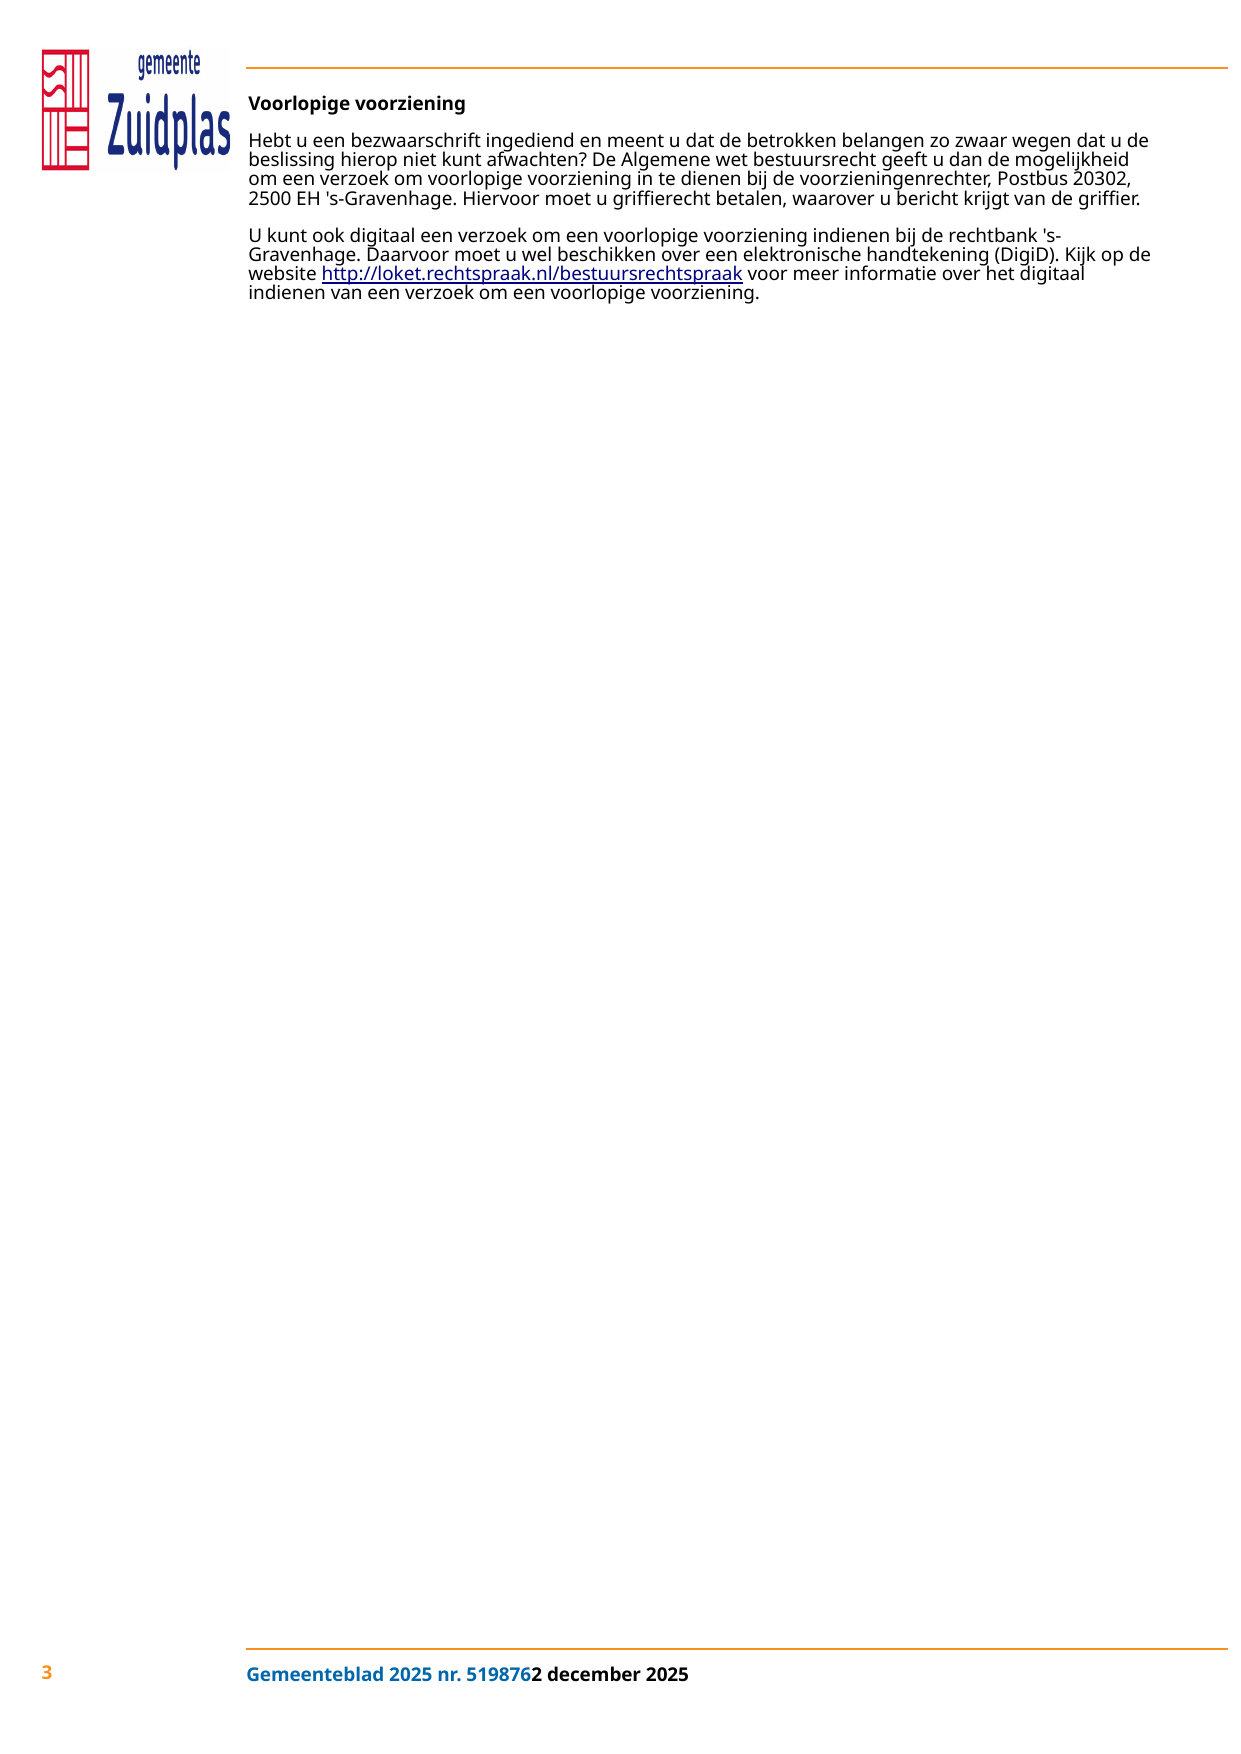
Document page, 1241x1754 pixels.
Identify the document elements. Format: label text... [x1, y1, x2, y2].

text Hebt u een bezwaarschrift ingediend en meent u dat de betrokken belangen zo zwaar wegen dat u de beslissing hierop niet kunt afwachten? De Algemene wet bestuursrecht geeft u dan de mogelijkheid om een verzoek om voorlopige voorziening in te dienen bij de voorzieningenrechter, Postbus 20302, 2500 EH 's-Gravenhage. Hiervoor moet u griffierecht betalen, waarover u bericht krijgt van de griffier. [248, 132, 1152, 209]
picture [41, 47, 231, 172]
text Voorlopige voorziening [248, 95, 1152, 114]
text U kunt ook digitaal een verzoek om een voorlopige voorziening indienen bij de rechtbank 's-Gravenhage. Daarvoor moet u wel beschikken over een elektronische handtekening (DigiD). Kijk op de website http://loket.rechtspraak.nl/bestuursrechtspraak voor meer informatie over het digitaal indienen van een verzoek om een voorlopige voorziening. [248, 227, 1152, 304]
